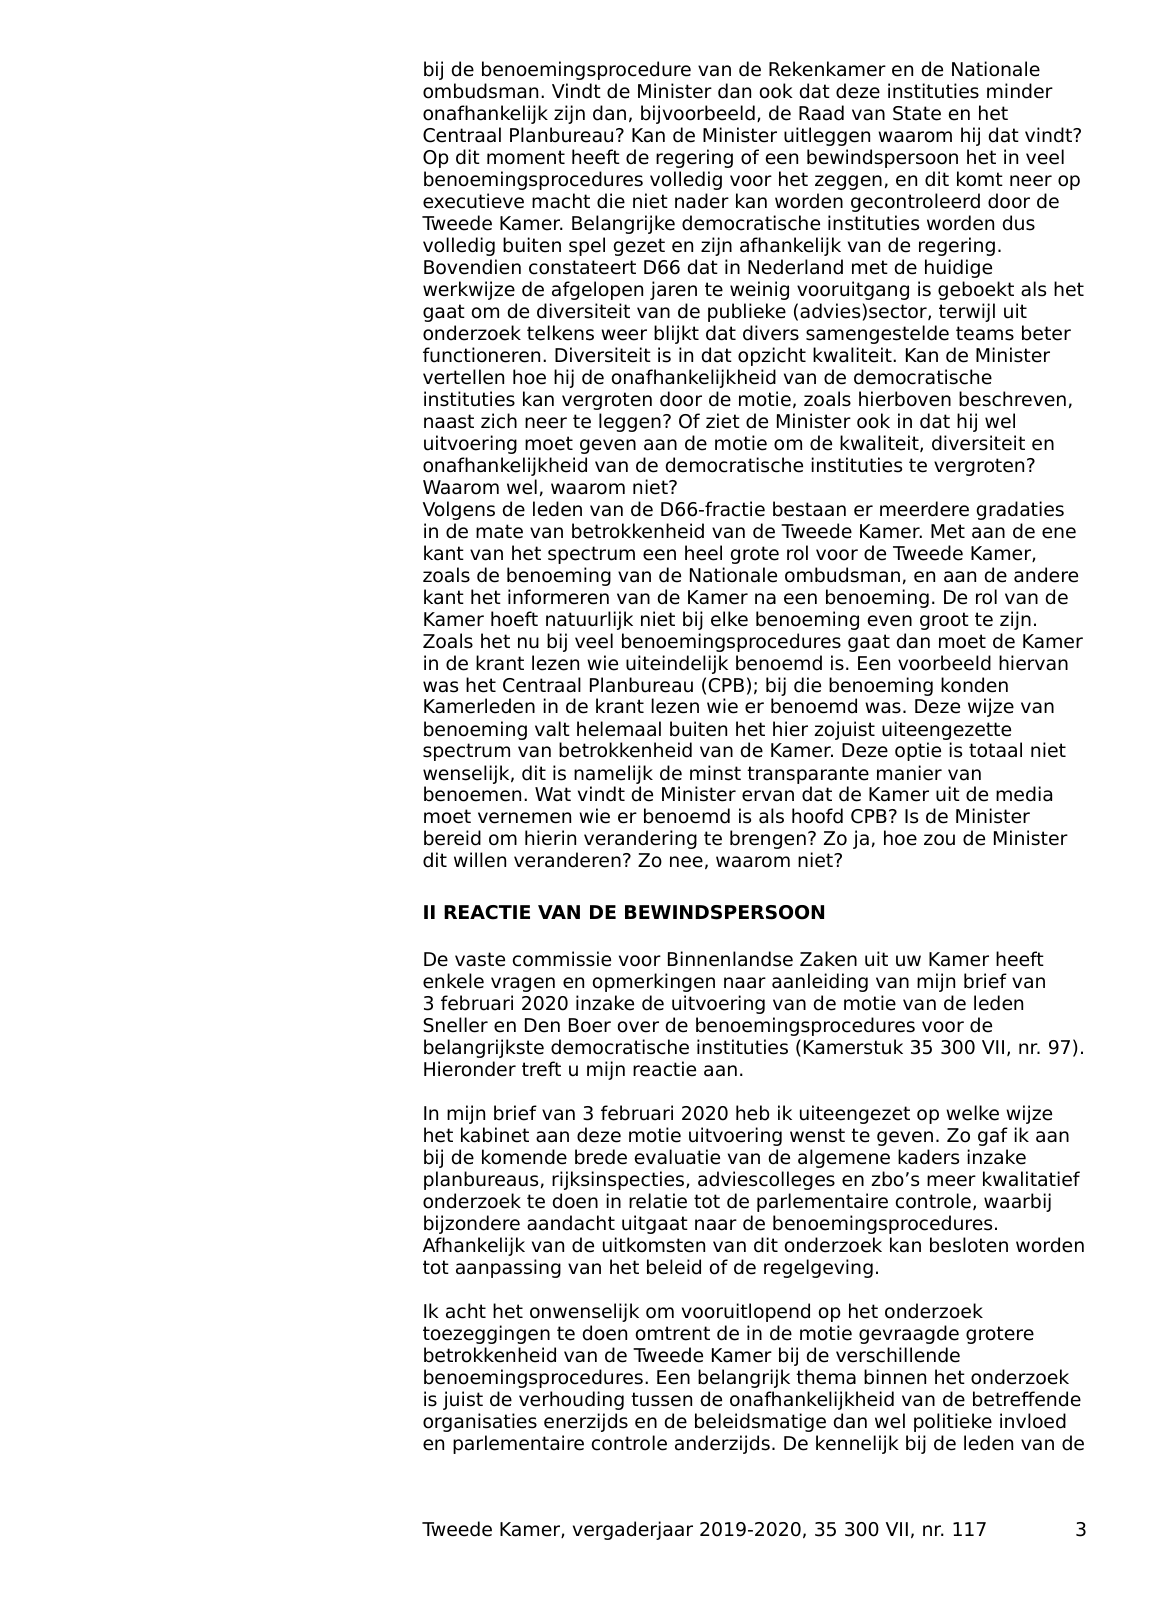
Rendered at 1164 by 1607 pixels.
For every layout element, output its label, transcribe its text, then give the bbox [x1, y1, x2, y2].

text Volgens de leden van de D66-fractie bestaan er meerdere gradaties in de mate van betrokkenheid van de Tweede Kamer. Met aan de ene kant van het spectrum een heel grote rol voor de Tweede Kamer, zoals de benoeming van de Nationale ombudsman, en aan de andere kant het informeren van de Kamer na een benoeming. De rol van de Kamer hoeft natuurlijk niet bij elke benoeming even groot te zijn. Zoals het nu bij veel benoemingsprocedures gaat dan moet de Kamer in de krant lezen wie uiteindelijk benoemd is. Een voorbeeld hiervan was het Centraal Planbureau (CPB); bij die benoeming konden Kamerleden in de krant lezen wie er benoemd was. Deze wijze van benoeming valt helemaal buiten het hier zojuist uiteengezette spectrum van betrokkenheid van de Kamer. Deze optie is totaal niet wenselijk, dit is namelijk de minst transparante manier van benoemen. Wat vindt de Minister ervan dat de Kamer uit de media moet vernemen wie er benoemd is als hoofd CPB? Is de Minister bereid om hierin verandering te brengen? Zo ja, hoe zou de Minister dit willen veranderen? Zo nee, waarom niet? [422, 499, 1087, 872]
text De vaste commissie voor Binnenlandse Zaken uit uw Kamer heeft enkele vragen en opmerkingen naar aanleiding van mijn brief van 3 februari 2020 inzake de uitvoering van de motie van de leden Sneller en Den Boer over de benoemingsprocedures voor de belangrijkste democratische instituties (Kamerstuk 35 300 VII, nr. 97). Hieronder treft u mijn reactie aan. [422, 949, 1087, 1081]
text bij de benoemingsprocedure van de Rekenkamer en de Nationale ombudsman. Vindt de Minister dan ook dat deze instituties minder onafhankelijk zijn dan, bijvoorbeeld, de Raad van State en het Centraal Planbureau? Kan de Minister uitleggen waarom hij dat vindt? [422, 59, 1087, 147]
text Op dit moment heeft de regering of een bewindspersoon het in veel benoemingsprocedures volledig voor het zeggen, en dit komt neer op executieve macht die niet nader kan worden gecontroleerd door de Tweede Kamer. Belangrijke democratische instituties worden dus volledig buiten spel gezet en zijn afhankelijk van de regering. Bovendien constateert D66 dat in Nederland met de huidige werkwijze de afgelopen jaren te weinig vooruitgang is geboekt als het gaat om de diversiteit van de publieke (advies)sector, terwijl uit onderzoek telkens weer blijkt dat divers samengestelde teams beter functioneren. Diversiteit is in dat opzicht kwaliteit. Kan de Minister vertellen hoe hij de onafhankelijkheid van de democratische instituties kan vergroten door de motie, zoals hierboven beschreven, naast zich neer te leggen? Of ziet de Minister ook in dat hij wel uitvoering moet geven aan de motie om de kwaliteit, diversiteit en onafhankelijkheid van de democratische instituties te vergroten? Waarom wel, waarom niet? [422, 147, 1087, 499]
subtitle II REACTIE VAN DE BEWINDSPERSOON [422, 902, 1087, 924]
text Ik acht het onwenselijk om vooruitlopend op het onderzoek toezeggingen te doen omtrent de in de motie gevraagde grotere betrokkenheid van de Tweede Kamer bij de verschillende benoemingsprocedures. Een belangrijk thema binnen het onderzoek is juist de verhouding tussen de onafhankelijkheid van de betreffende organisaties enerzijds en de beleidsmatige dan wel politieke invloed en parlementaire controle anderzijds. De kennelijk bij de leden van de [422, 1301, 1087, 1455]
text In mijn brief van 3 februari 2020 heb ik uiteengezet op welke wijze het kabinet aan deze motie uitvoering wenst te geven. Zo gaf ik aan bij de komende brede evaluatie van de algemene kaders inzake planbureaus, rijksinspecties, adviescolleges en zbo’s meer kwalitatief onderzoek te doen in relatie tot de parlementaire controle, waarbij bijzondere aandacht uitgaat naar de benoemingsprocedures. Afhankelijk van de uitkomsten van dit onderzoek kan besloten worden tot aanpassing van het beleid of de regelgeving. [422, 1103, 1087, 1279]
